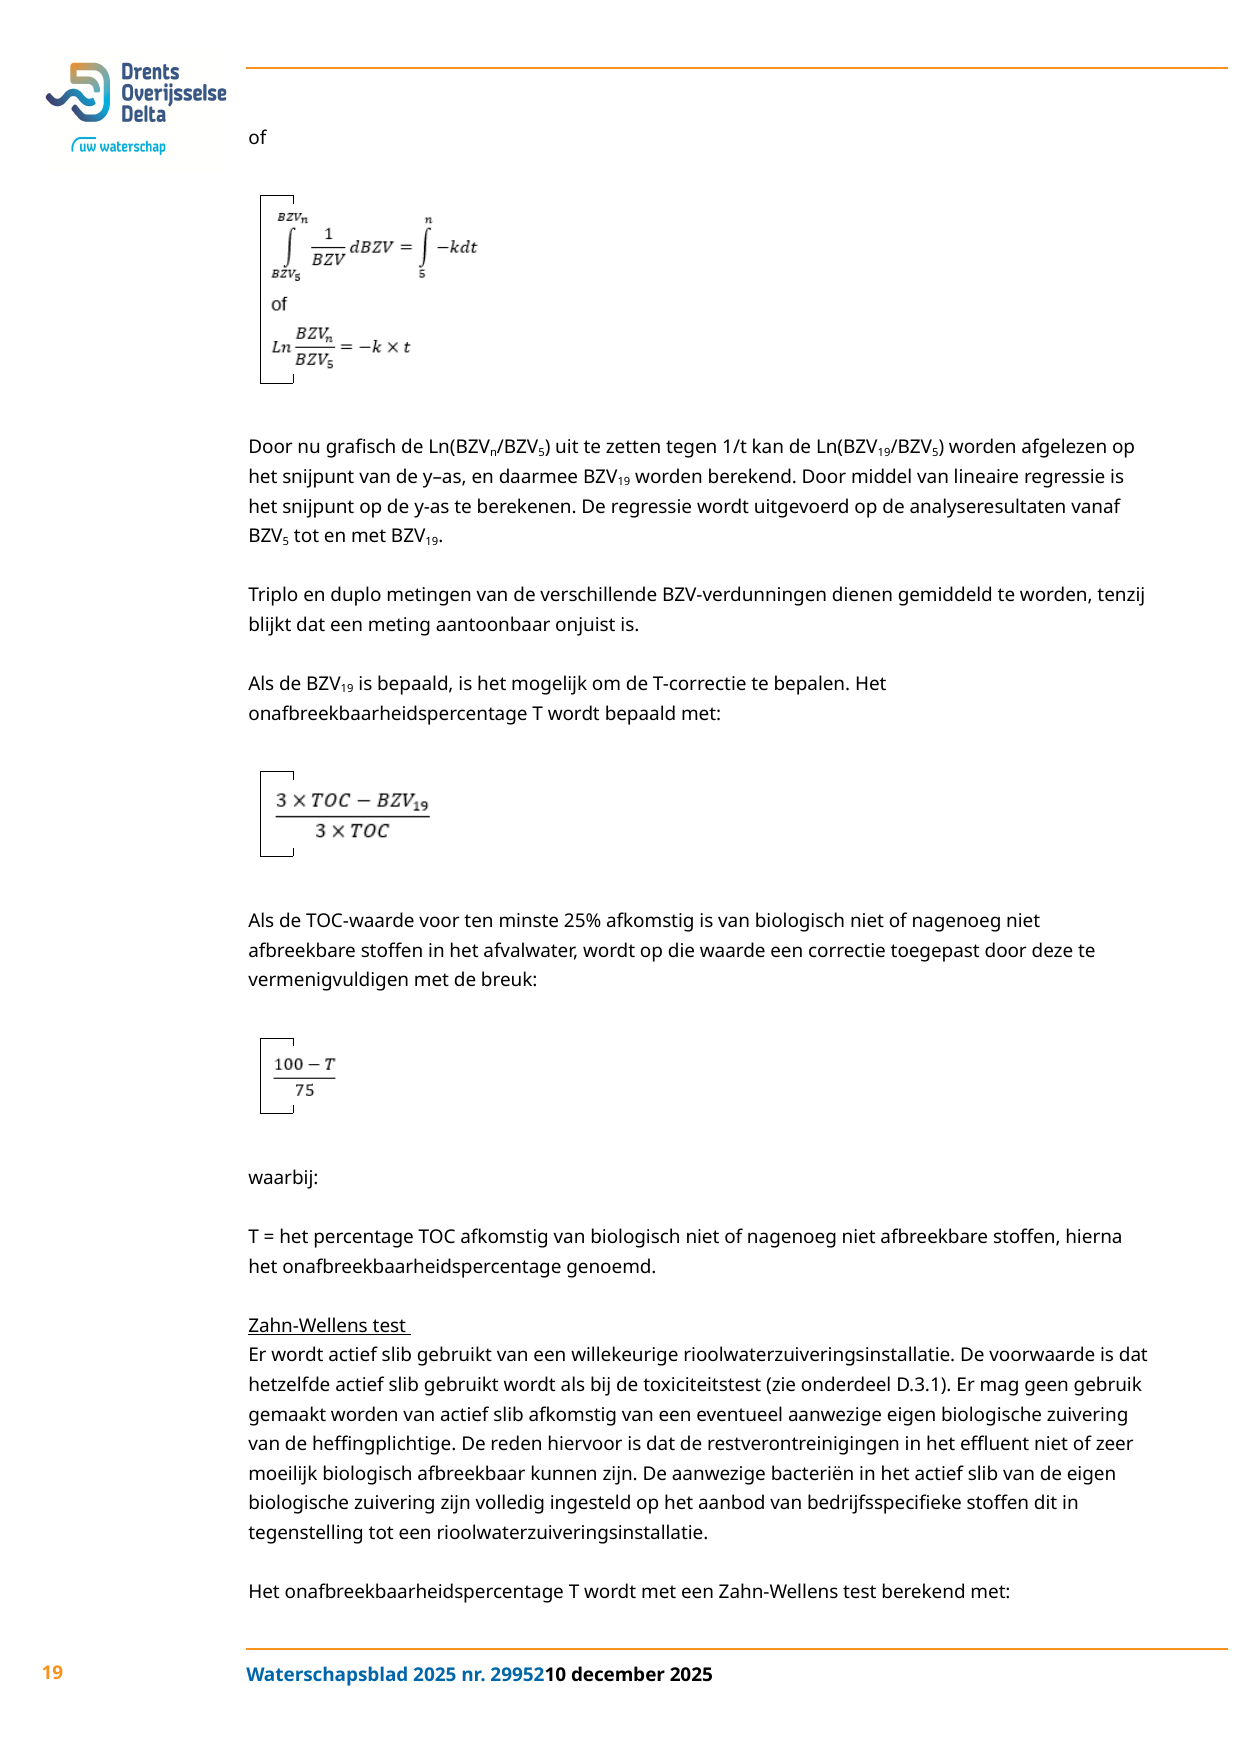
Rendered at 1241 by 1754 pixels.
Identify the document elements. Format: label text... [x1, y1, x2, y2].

text waarbij: [248, 1164, 1152, 1190]
text Zahn-Wellens test [248, 1312, 1152, 1338]
text Het onafbreekbaarheidspercentage T wordt met een Zahn-Wellens test berekend met: [248, 1578, 1152, 1604]
text Door nu grafisch de Ln(BZVn/BZV5) uit te zetten tegen 1/t kan de Ln(BZV19/BZV5) worden afgelezen op het snijpunt van de y–as, en daarmee BZV19 worden berekend. Door middel van lineaire regressie is het snijpunt op de y-as te berekenen. De regressie wordt uitgevoerd op de analyseresultaten vanaf BZV5 tot en met BZV19. [248, 434, 1152, 548]
picture [268, 204, 505, 374]
text Triplo en duplo metingen van de verschillende BZV-verdunningen dienen gemiddeld te worden, tenzij blijkt dat een meting aantoonbaar onjuist is. [248, 582, 1152, 637]
text Als de BZV19 is bepaald, is het mogelijk om de T-correctie te bepalen. Het onafbreekbaarheidspercentage T wordt bepaald met: [248, 670, 1152, 726]
text T = het percentage TOC afkomstig van biologisch niet of nagenoeg niet afbreekbare stoffen, hierna het onafbreekbaarheidspercentage genoemd. [248, 1223, 1152, 1279]
picture [41, 47, 231, 172]
picture [268, 780, 447, 848]
text Er wordt actief slib gebruikt van een willekeurige rioolwaterzuiveringsinstallatie. De voorwaarde is dat hetzelfde actief slib gebruikt wordt als bij de toxiciteitstest (zie onderdeel D.3.1). Er mag geen gebruik gemaakt worden van actief slib afkomstig van een eventueel aanwezige eigen biologische zuivering van de heffingplichtige. De reden hiervoor is dat de restverontreinigingen in het effluent niet of zeer moeilijk biologisch afbreekbaar kunnen zijn. De aanwezige bacteriën in het actief slib van de eigen biologische zuivering zijn volledig ingesteld op het aanbod van bedrijfsspecifieke stoffen dit in tegenstelling tot een rioolwaterzuiveringsinstallatie. [248, 1342, 1152, 1545]
picture [268, 1046, 358, 1105]
text Als de TOC-waarde voor ten minste 25% afkomstig is van biologisch niet of nagenoeg niet afbreekbare stoffen in het afvalwater, wordt op die waarde een correctie toegepast door deze te vermenigvuldigen met de breuk: [248, 907, 1152, 992]
text of [248, 124, 1152, 150]
